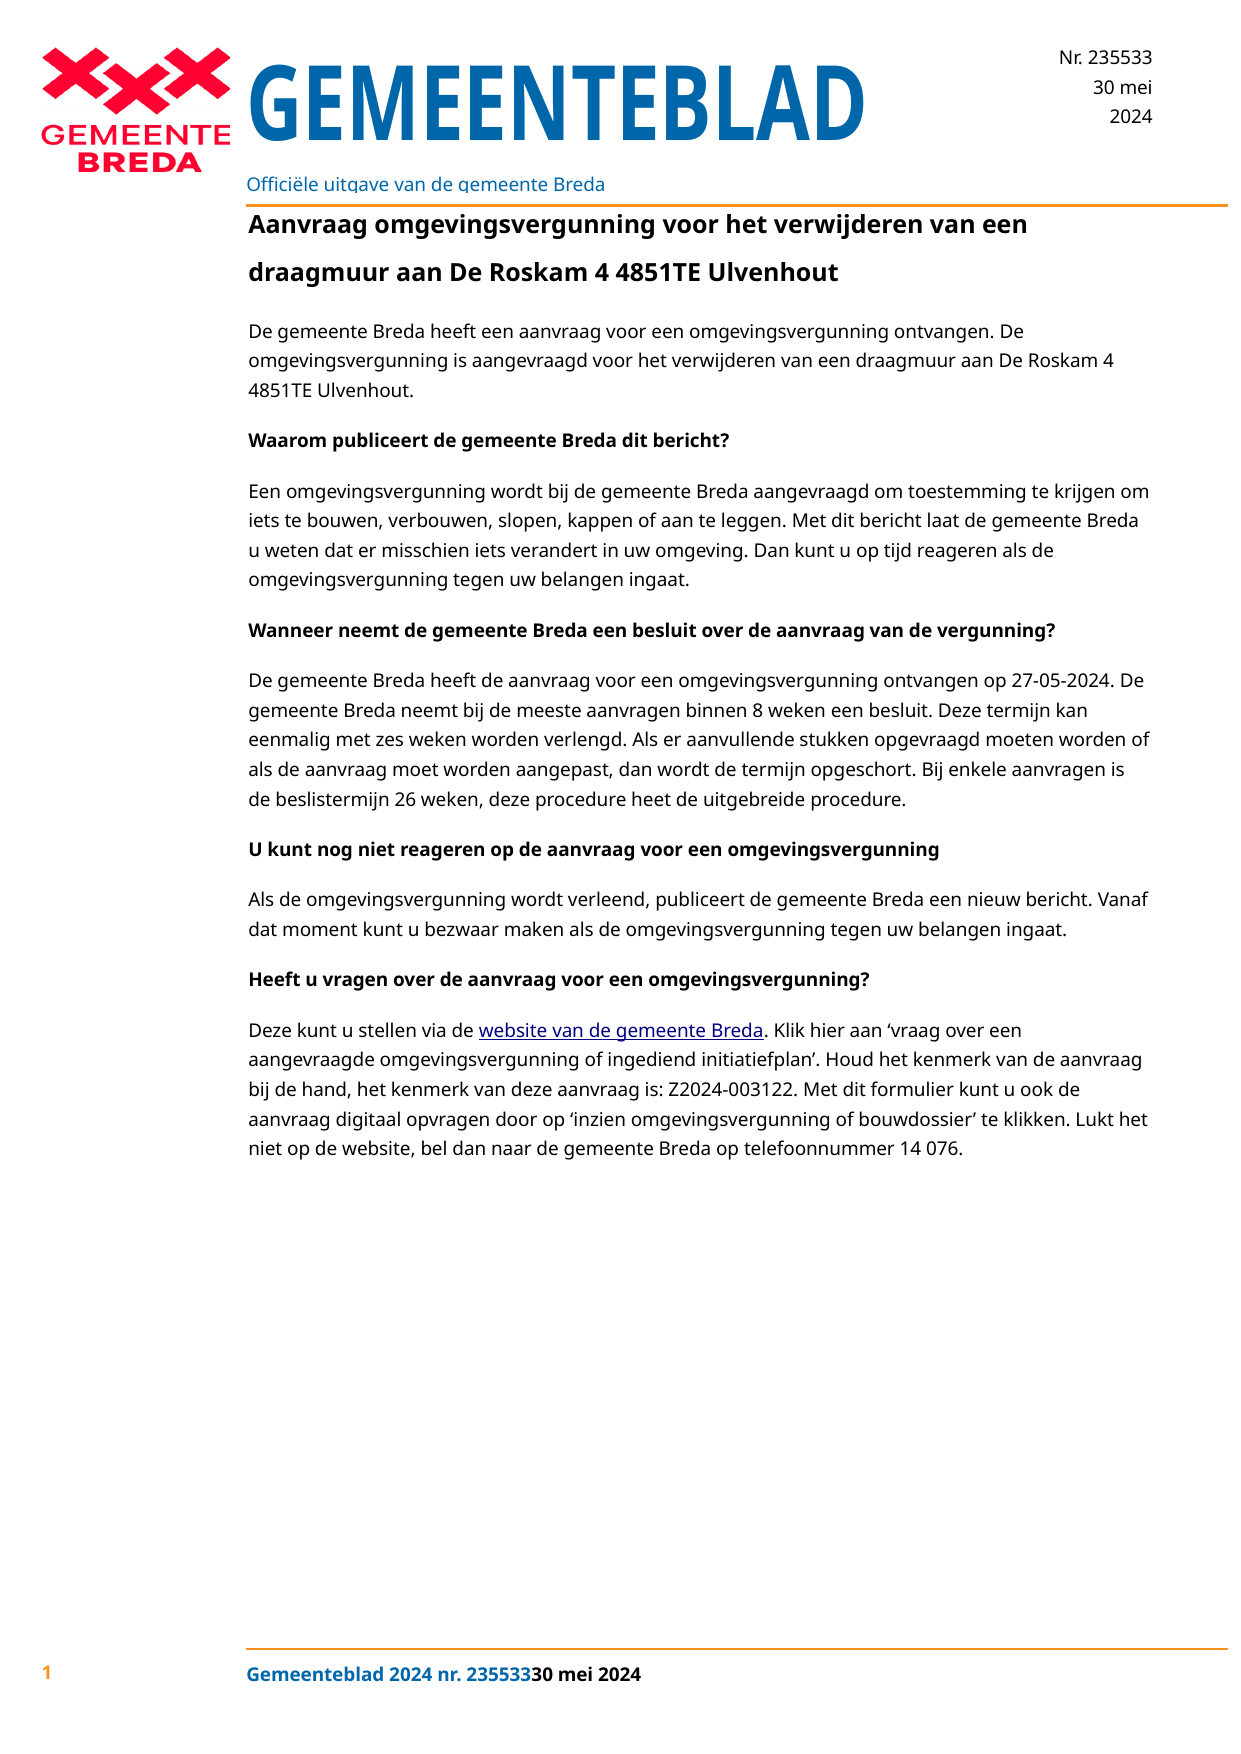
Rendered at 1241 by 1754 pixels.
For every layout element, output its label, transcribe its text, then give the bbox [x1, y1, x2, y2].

text Deze kunt u stellen via de website van de gemeente Breda. Klik hier aan ‘vraag over een aangevraagde omgevingsvergunning of ingediend initiatiefplan’. Houd het kenmerk van de aanvraag bij de hand, het kenmerk van deze aanvraag is: Z2024-003122. Met dit formulier kunt u ook de aanvraag digitaal opvragen door op ‘inzien omgevingsvergunning of bouwdossier’ te klikken. Lukt het niet op de website, bel dan naar de gemeente Breda op telefoonnummer 14 076. [248, 1017, 1152, 1161]
picture [41, 47, 231, 172]
text De gemeente Breda heeft een aanvraag voor een omgevingsvergunning ontvangen. De omgevingsvergunning is aangevraagd voor het verwijderen van een draagmuur aan De Roskam 4 4851TE Ulvenhout. [248, 318, 1152, 403]
text Als de omgevingsvergunning wordt verleend, publiceert de gemeente Breda een nieuw bericht. Vanaf dat moment kunt u bezwaar maken als de omgevingsvergunning tegen uw belangen ingaat. [248, 887, 1152, 942]
text Aanvraag omgevingsvergunning voor het verwijderen van een draagmuur aan De Roskam 4 4851TE Ulvenhout [248, 207, 1152, 288]
text U kunt nog niet reageren op de aanvraag voor een omgevingsvergunning [248, 836, 1152, 862]
text Heeft u vragen over de aanvraag voor een omgevingsvergunning? [248, 967, 1152, 992]
text Waarom publiceert de gemeente Breda dit bericht? [248, 427, 1152, 453]
text Een omgevingsvergunning wordt bij de gemeente Breda aangevraagd om toestemming te krijgen om iets te bouwen, verbouwen, slopen, kappen of aan te leggen. Met dit bericht laat de gemeente Breda u weten dat er misschien iets verandert in uw omgeving. Dan kunt u op tijd reageren als de omgevingsvergunning tegen uw belangen ingaat. [248, 478, 1152, 592]
text Wanneer neemt de gemeente Breda een besluit over de aanvraag van de vergunning? [248, 617, 1152, 643]
text De gemeente Breda heeft de aanvraag voor een omgevingsvergunning ontvangen op 27-05-2024. De gemeente Breda neemt bij de meeste aanvragen binnen 8 weken een besluit. Deze termijn kan eenmalig met zes weken worden verlengd. Als er aanvullende stukken opgevraagd moeten worden of als de aanvraag moet worden aangepast, dan wordt de termijn opgeschort. Bij enkele aanvragen is de beslistermijn 26 weken, deze procedure heet de uitgebreide procedure. [248, 667, 1152, 812]
